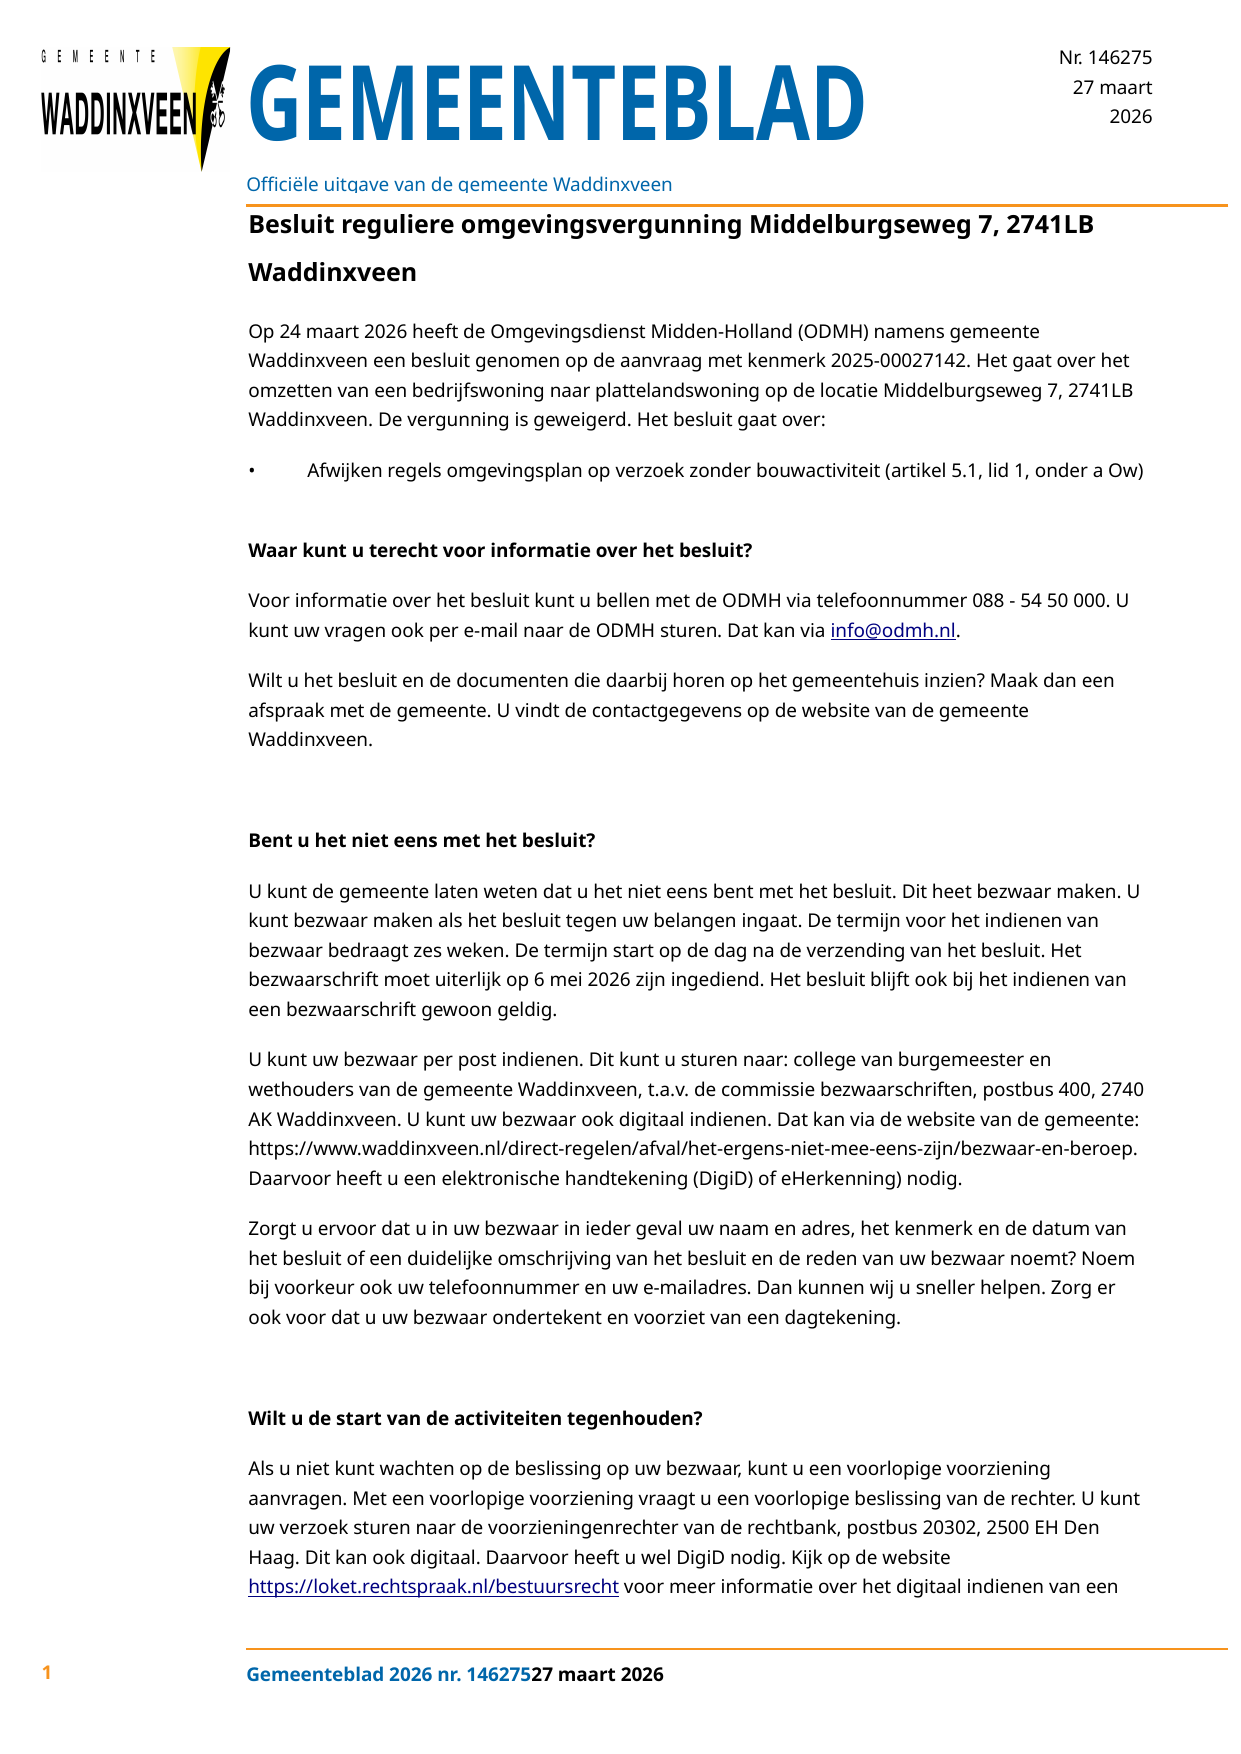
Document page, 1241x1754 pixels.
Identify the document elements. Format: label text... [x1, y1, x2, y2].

picture [41, 47, 231, 172]
text Op 24 maart 2026 heeft de Omgevingsdienst Midden-Holland (ODMH) namens gemeente Waddinxveen een besluit genomen op de aanvraag met kenmerk 2025-00027142. Het gaat over het omzetten van een bedrijfswoning naar plattelandswoning op de locatie Middelburgseweg 7, 2741LB Waddinxveen. De vergunning is geweigerd. Het besluit gaat over: [248, 318, 1152, 432]
text Besluit reguliere omgevingsvergunning Middelburgseweg 7, 2741LB Waddinxveen [248, 207, 1152, 288]
list Afwijken regels omgevingsplan op verzoek zonder bouwactiviteit (artikel 5.1, lid 1, onder a Ow) [248, 457, 1152, 483]
text Wilt u de start van de activiteiten tegenhouden? [248, 1405, 1152, 1431]
text U kunt de gemeente laten weten dat u het niet eens bent met het besluit. Dit heet bezwaar maken. U kunt bezwaar maken als het besluit tegen uw belangen ingaat. De termijn voor het indienen van bezwaar bedraagt zes weken. De termijn start op de dag na de verzending van het besluit. Het bezwaarschrift moet uiterlijk op 6 mei 2026 zijn ingediend. Het besluit blijft ook bij het indienen van een bezwaarschrift gewoon geldig. [248, 878, 1152, 1022]
text U kunt uw bezwaar per post indienen. Dit kunt u sturen naar: college van burgemeester en wethouders van de gemeente Waddinxveen, t.a.v. de commissie bezwaarschriften, postbus 400, 2740 AK Waddinxveen. U kunt uw bezwaar ook digitaal indienen. Dat kan via de website van de gemeente: https://www.waddinxveen.nl/direct-regelen/afval/het-ergens-niet-mee-eens-zijn/bezwaar-en-beroep. Daarvoor heeft u een elektronische handtekening (DigiD) of eHerkenning) nodig. [248, 1047, 1152, 1191]
text Als u niet kunt wachten op de beslissing op uw bezwaar, kunt u een voorlopige voorziening aanvragen. Met een voorlopige voorziening vraagt u een voorlopige beslissing van de rechter. U kunt uw verzoek sturen naar de voorzieningenrechter van de rechtbank, postbus 20302, 2500 EH Den Haag. Dit kan ook digitaal. Daarvoor heeft u wel DigiD nodig. Kijk op de website https://loket.rechtspraak.nl/bestuursrecht voor meer informatie over het digitaal indienen van een [248, 1455, 1152, 1599]
text Voor informatie over het besluit kunt u bellen met de ODMH via telefoonnummer 088 - 54 50 000. U kunt uw vragen ook per e-mail naar de ODMH sturen. Dat kan via info@odmh.nl. [248, 587, 1152, 643]
text Waar kunt u terecht voor informatie over het besluit? [248, 537, 1152, 563]
text Wilt u het besluit en de documenten die daarbij horen op het gemeentehuis inzien? Maak dan een afspraak met de gemeente. U vindt de contactgegevens op de website van de gemeente Waddinxveen. [248, 667, 1152, 752]
text Zorgt u ervoor dat u in uw bezwaar in ieder geval uw naam en adres, het kenmerk en de datum van het besluit of een duidelijke omschrijving van het besluit en de reden van uw bezwaar noemt? Noem bij voorkeur ook uw telefoonnummer en uw e-mailadres. Dan kunnen wij u sneller helpen. Zorg er ook voor dat u uw bezwaar ondertekent en voorziet van een dagtekening. [248, 1215, 1152, 1330]
text Bent u het niet eens met het besluit? [248, 827, 1152, 853]
